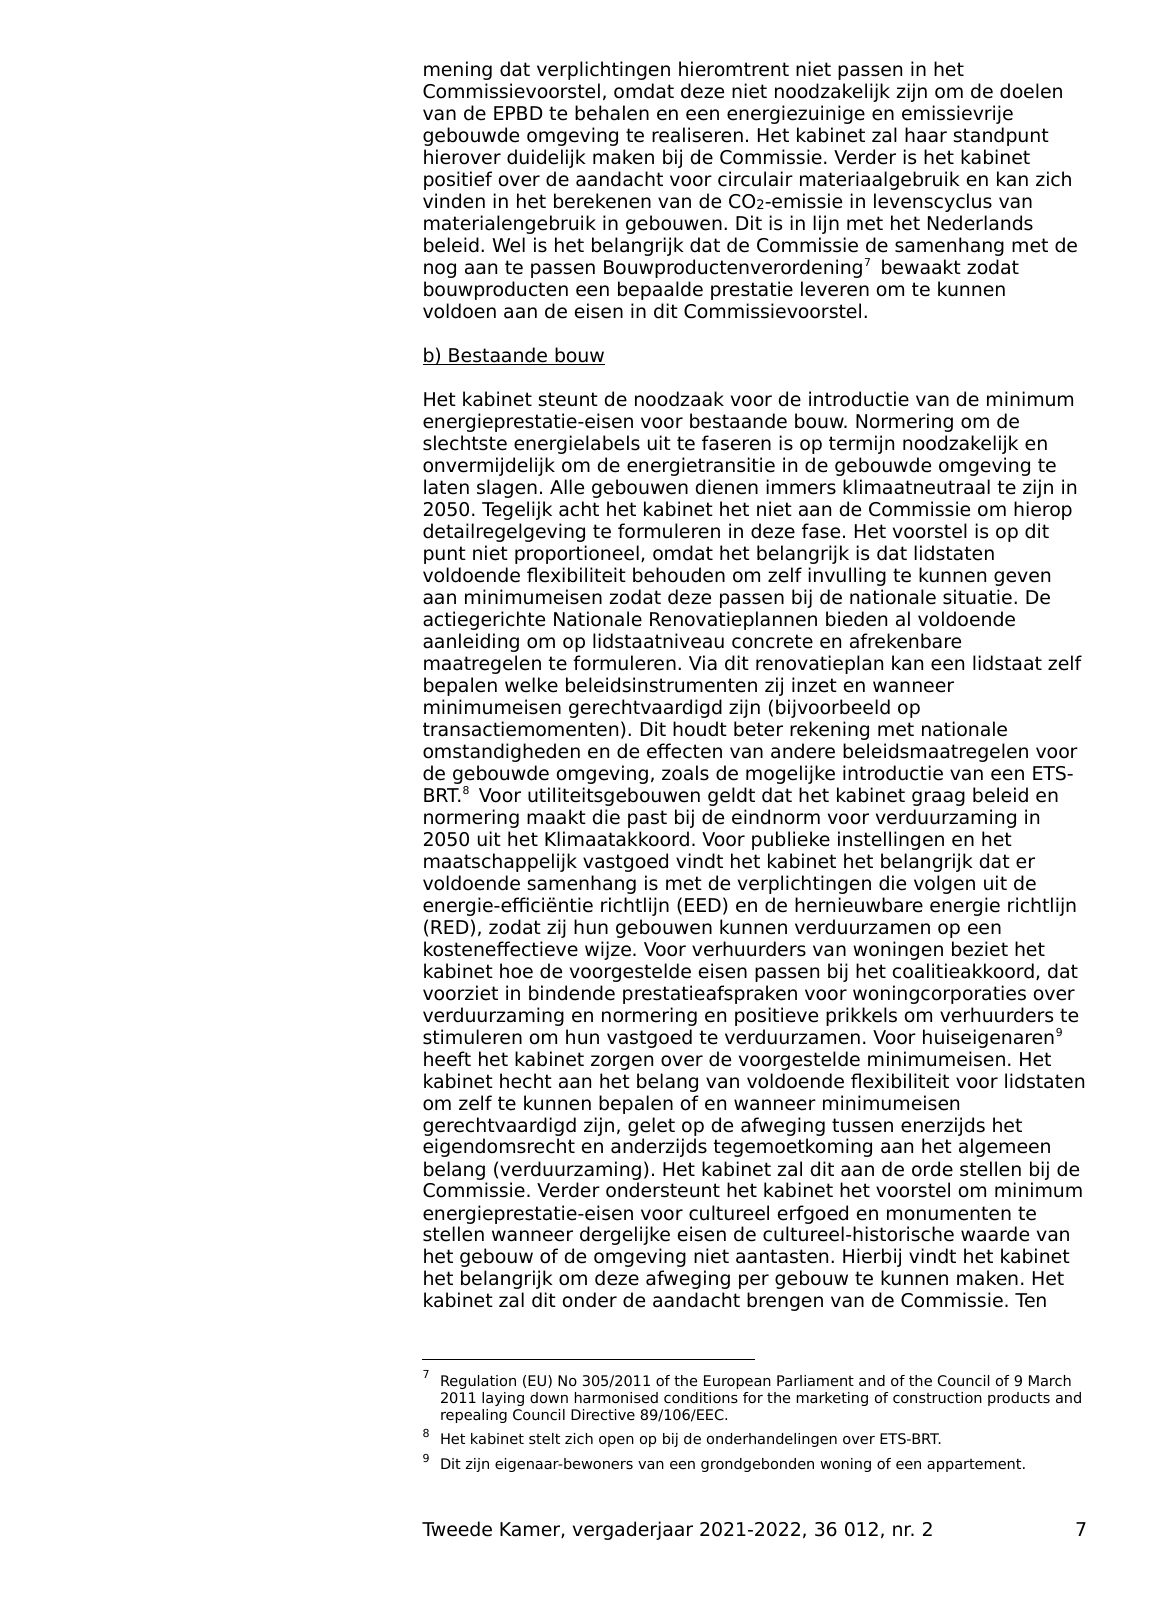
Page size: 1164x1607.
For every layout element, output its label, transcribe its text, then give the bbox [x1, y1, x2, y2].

text mening dat verplichtingen hieromtrent niet passen in het Commissievoorstel, omdat deze niet noodzakelijk zijn om de doelen van de EPBD te behalen en een energiezuinige en emissievrije gebouwde omgeving te realiseren. Het kabinet zal haar standpunt hierover duidelijk maken bij de Commissie. Verder is het kabinet positief over de aandacht voor circulair materiaalgebruik en kan zich vinden in het berekenen van de CO2-emissie in levenscyclus van materialengebruik in gebouwen. Dit is in lijn met het Nederlands beleid. Wel is het belangrijk dat de Commissie de samenhang met de nog aan te passen Bouwproductenverordening bewaakt zodat bouwproducten een bepaalde prestatie leveren om te kunnen voldoen aan de eisen in dit Commissievoorstel. [422, 59, 1087, 323]
subtitle b) Bestaande bouw [422, 345, 1087, 367]
text Dit zijn eigenaar-bewoners van een grondgebonden woning of een appartement. [422, 1452, 1087, 1474]
text Het kabinet steunt de noodzaak voor de introductie van de minimum energieprestatie-eisen voor bestaande bouw. Normering om de slechtste energielabels uit te faseren is op termijn noodzakelijk en onvermijdelijk om de energietransitie in de gebouwde omgeving te laten slagen. Alle gebouwen dienen immers klimaatneutraal te zijn in 2050. Tegelijk acht het kabinet het niet aan de Commissie om hierop detailregelgeving te formuleren in deze fase. Het voorstel is op dit punt niet proportioneel, omdat het belangrijk is dat lidstaten voldoende flexibiliteit behouden om zelf invulling te kunnen geven aan minimumeisen zodat deze passen bij de nationale situatie. De actiegerichte Nationale Renovatieplannen bieden al voldoende aanleiding om op lidstaatniveau concrete en afrekenbare maatregelen te formuleren. Via dit renovatieplan kan een lidstaat zelf bepalen welke beleidsinstrumenten zij inzet en wanneer minimumeisen gerechtvaardigd zijn (bijvoorbeeld op transactiemomenten). Dit houdt beter rekening met nationale omstandigheden en de effecten van andere beleidsmaatregelen voor de gebouwde omgeving, zoals de mogelijke introductie van een ETS-BRT. Voor utiliteitsgebouwen geldt dat het kabinet graag beleid en normering maakt die past bij de eindnorm voor verduurzaming in 2050 uit het Klimaatakkoord. Voor publieke instellingen en het maatschappelijk vastgoed vindt het kabinet het belangrijk dat er voldoende samenhang is met de verplichtingen die volgen uit de energie-efficiëntie richtlijn (EED) en de hernieuwbare energie richtlijn (RED), zodat zij hun gebouwen kunnen verduurzamen op een kosteneffectieve wijze. Voor verhuurders van woningen beziet het kabinet hoe de voorgestelde eisen passen bij het coalitieakkoord, dat voorziet in bindende prestatieafspraken voor woningcorporaties over verduurzaming en normering en positieve prikkels om verhuurders te stimuleren om hun vastgoed te verduurzamen. Voor huiseigenaren heeft het kabinet zorgen over de voorgestelde minimumeisen. Het kabinet hecht aan het belang van voldoende flexibiliteit voor lidstaten om zelf te kunnen bepalen of en wanneer minimumeisen gerechtvaardigd zijn, gelet op de afweging tussen enerzijds het eigendomsrecht en anderzijds tegemoetkoming aan het algemeen belang (verduurzaming). Het kabinet zal dit aan de orde stellen bij de Commissie. Verder ondersteunt het kabinet het voorstel om minimum energieprestatie-eisen voor cultureel erfgoed en monumenten te stellen wanneer dergelijke eisen de cultureel-historische waarde van het gebouw of de omgeving niet aantasten. Hierbij vindt het kabinet het belangrijk om deze afweging per gebouw te kunnen maken. Het kabinet zal dit onder de aandacht brengen van de Commissie. Ten [422, 389, 1087, 1312]
text Het kabinet stelt zich open op bij de onderhandelingen over ETS-BRT. [422, 1427, 1087, 1449]
text Regulation (EU) No 305/2011 of the European Parliament and of the Council of 9 March 2011 laying down harmonised conditions for the marketing of construction products and repealing Council Directive 89/106/EEC. [422, 1368, 1087, 1424]
